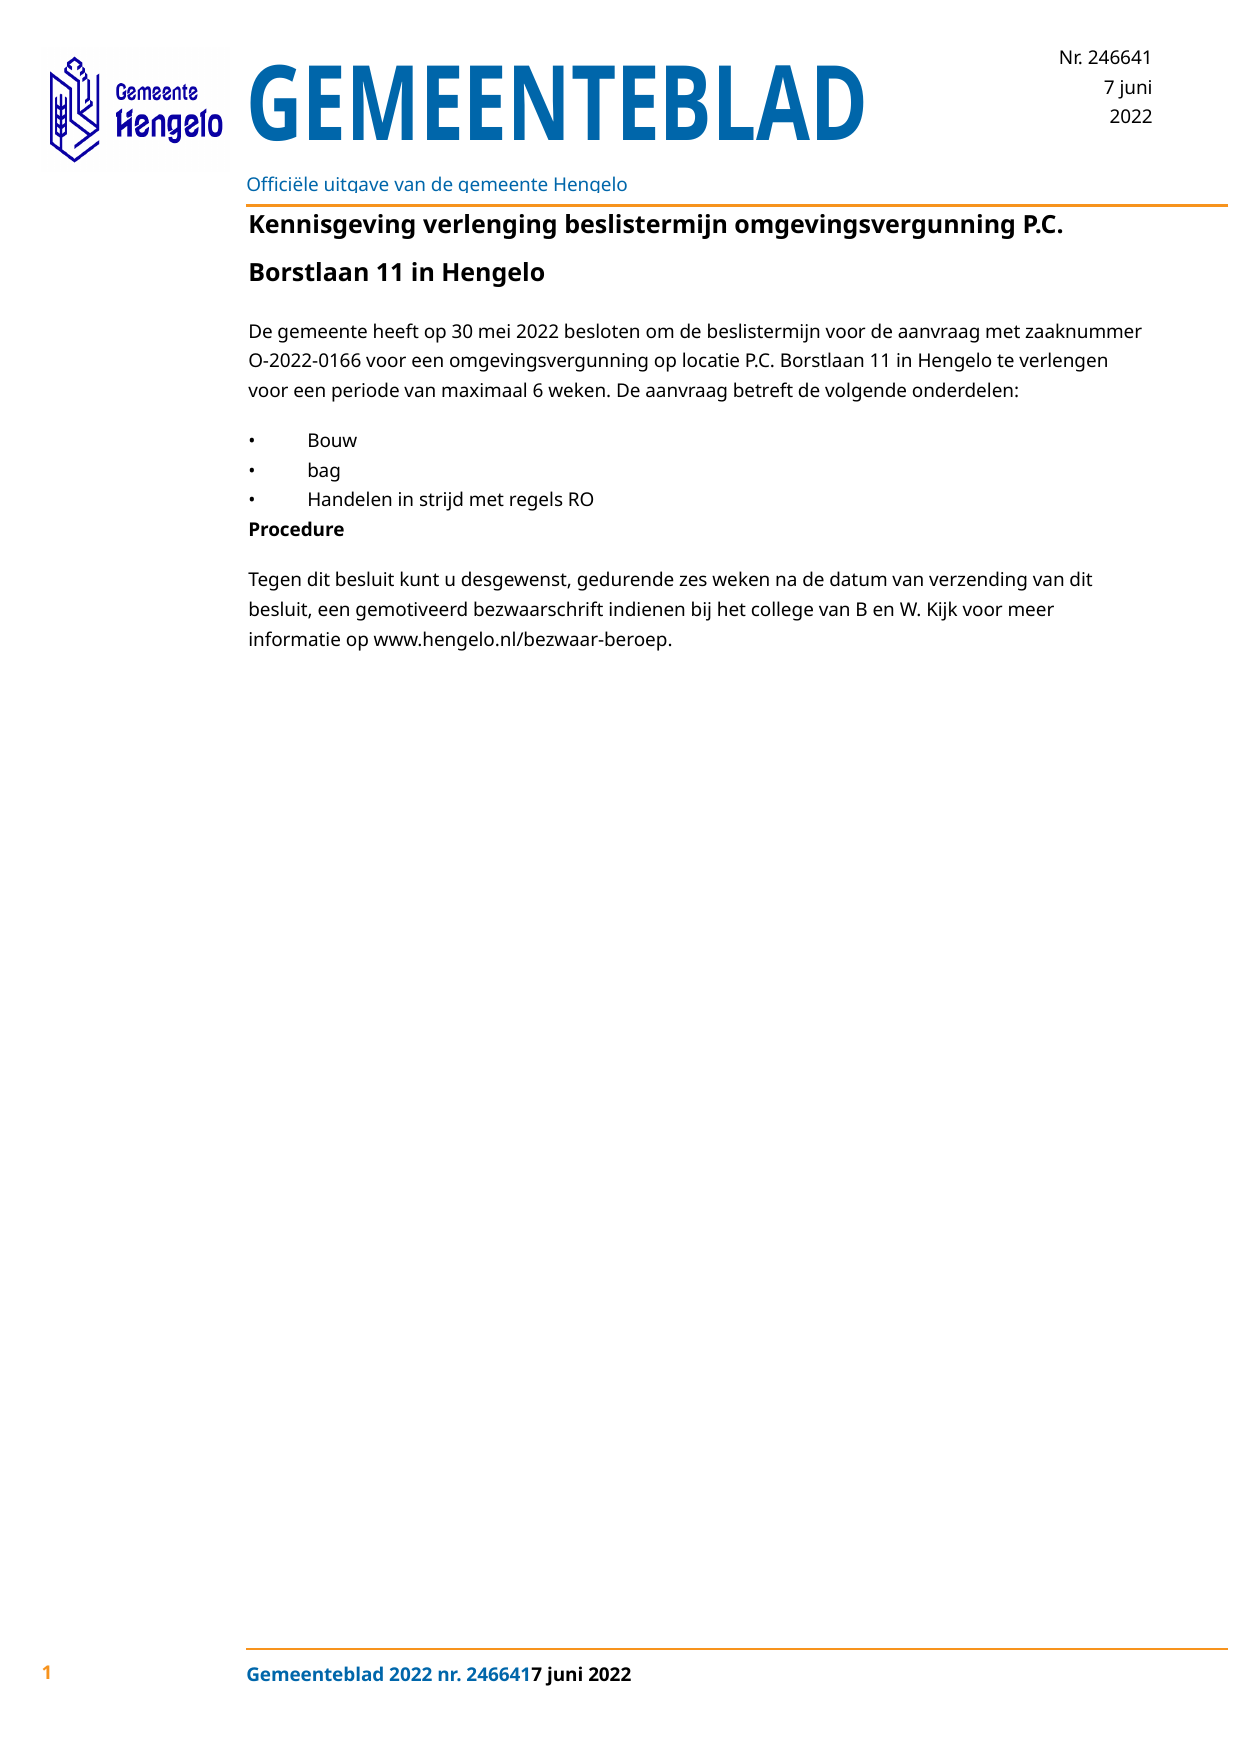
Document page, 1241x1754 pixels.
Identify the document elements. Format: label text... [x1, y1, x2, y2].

text Procedure [248, 516, 1152, 542]
picture [41, 47, 231, 172]
text De gemeente heeft op 30 mei 2022 besloten om de beslistermijn voor de aanvraag met zaaknummer O-2022-0166 voor een omgevingsvergunning op locatie P.C. Borstlaan 11 in Hengelo te verlengen voor een periode van maximaal 6 weken. De aanvraag betreft de volgende onderdelen: [248, 318, 1152, 403]
text Kennisgeving verlenging beslistermijn omgevingsvergunning P.C. Borstlaan 11 in Hengelo [248, 207, 1152, 288]
text Tegen dit besluit kunt u desgewenst, gedurende zes weken na de datum van verzending van dit besluit, een gemotiveerd bezwaarschrift indienen bij het college van B en W. Kijk voor meer informatie op www.hengelo.nl/bezwaar-beroep. [248, 567, 1152, 652]
list bag [248, 457, 1152, 483]
list Handelen in strijd met regels RO [248, 487, 1152, 512]
list Bouw [248, 427, 1152, 453]
